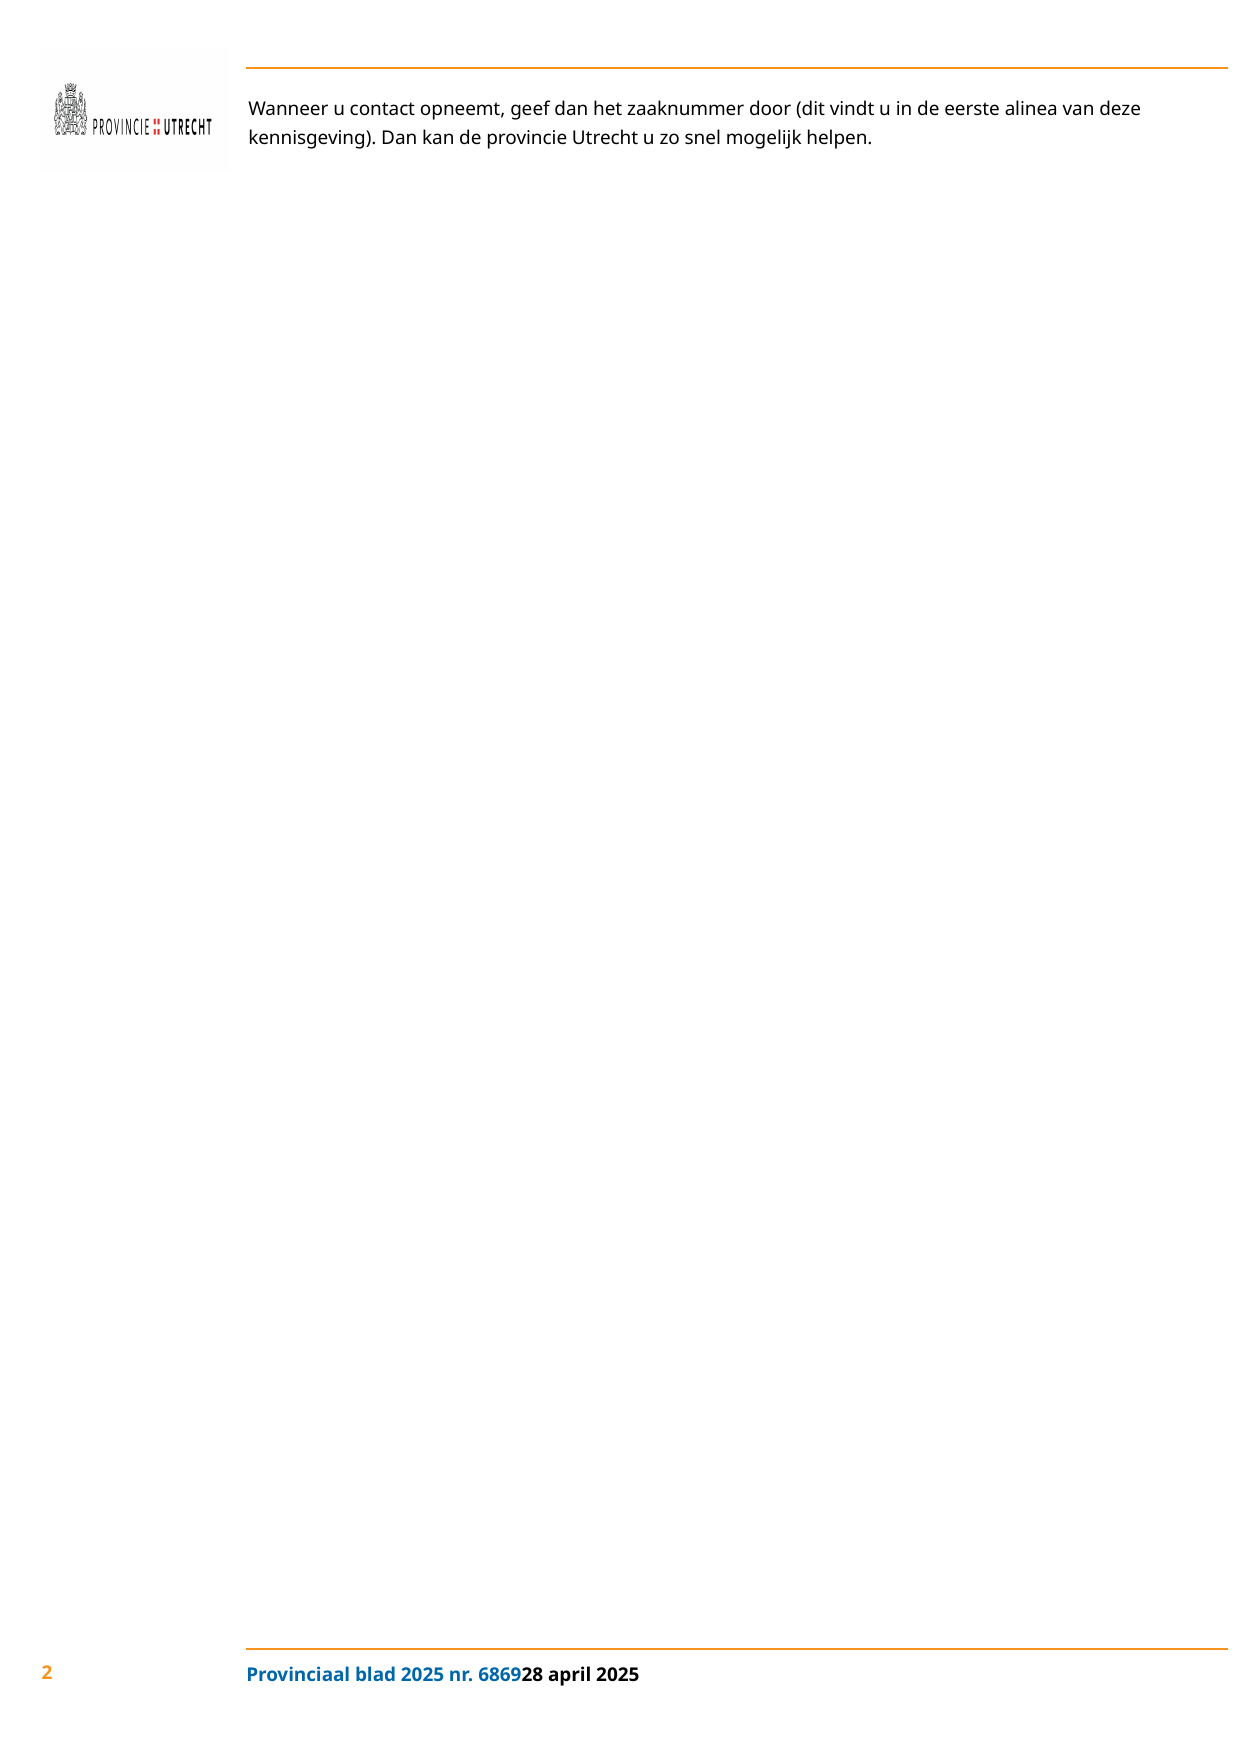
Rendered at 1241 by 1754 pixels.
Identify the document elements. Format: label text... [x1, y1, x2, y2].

text Wanneer u contact opneemt, geef dan het zaaknummer door (dit vindt u in de eerste alinea van deze kennisgeving). Dan kan de provincie Utrecht u zo snel mogelijk helpen. [248, 95, 1152, 150]
picture [41, 47, 231, 172]
